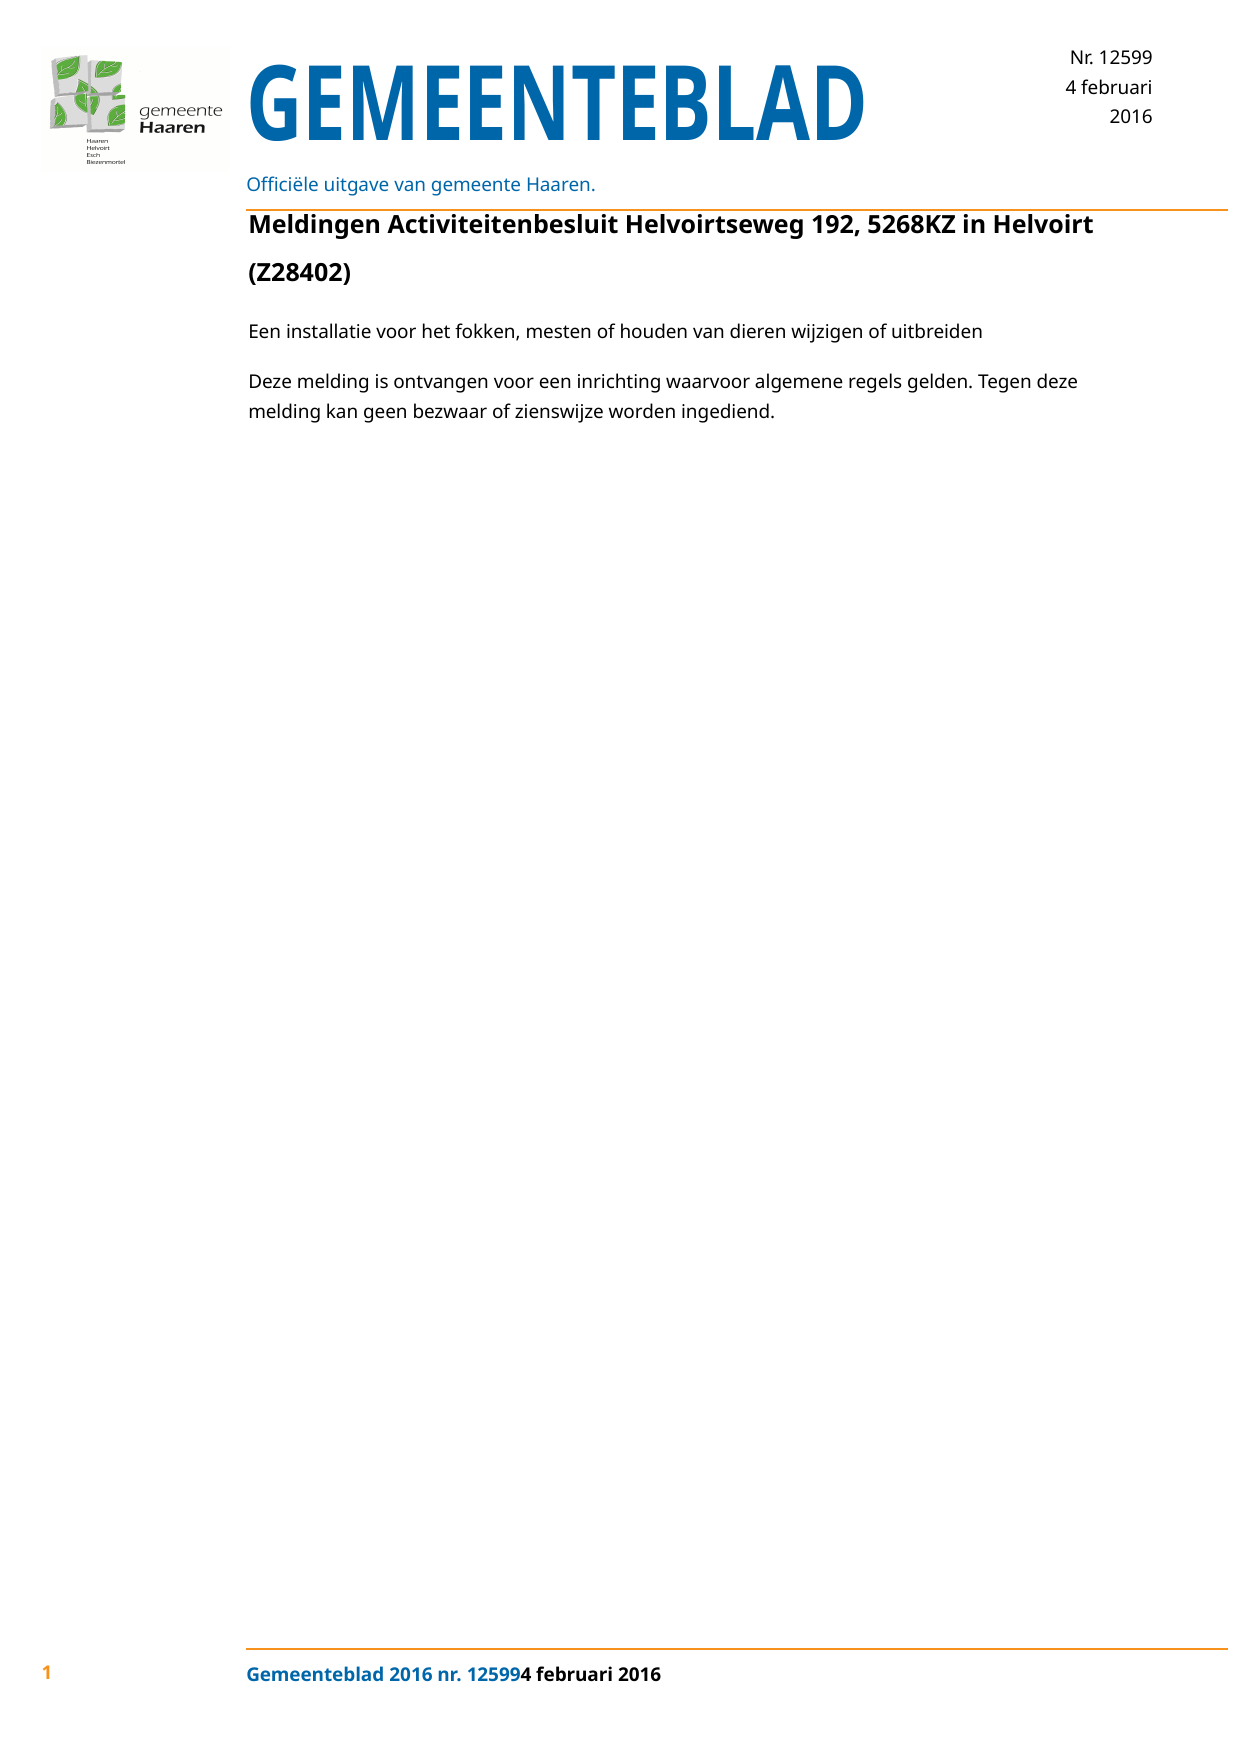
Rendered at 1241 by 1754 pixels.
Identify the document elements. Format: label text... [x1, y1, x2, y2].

text Deze melding is ontvangen voor een inrichting waarvoor algemene regels gelden. Tegen deze melding kan geen bezwaar of zienswijze worden ingediend. [248, 368, 1152, 424]
picture [41, 47, 231, 172]
text Een installatie voor het fokken, mesten of houden van dieren wijzigen of uitbreiden [248, 318, 1152, 344]
text Meldingen Activiteitenbesluit Helvoirtseweg 192, 5268KZ in Helvoirt (Z28402) [248, 211, 1152, 288]
